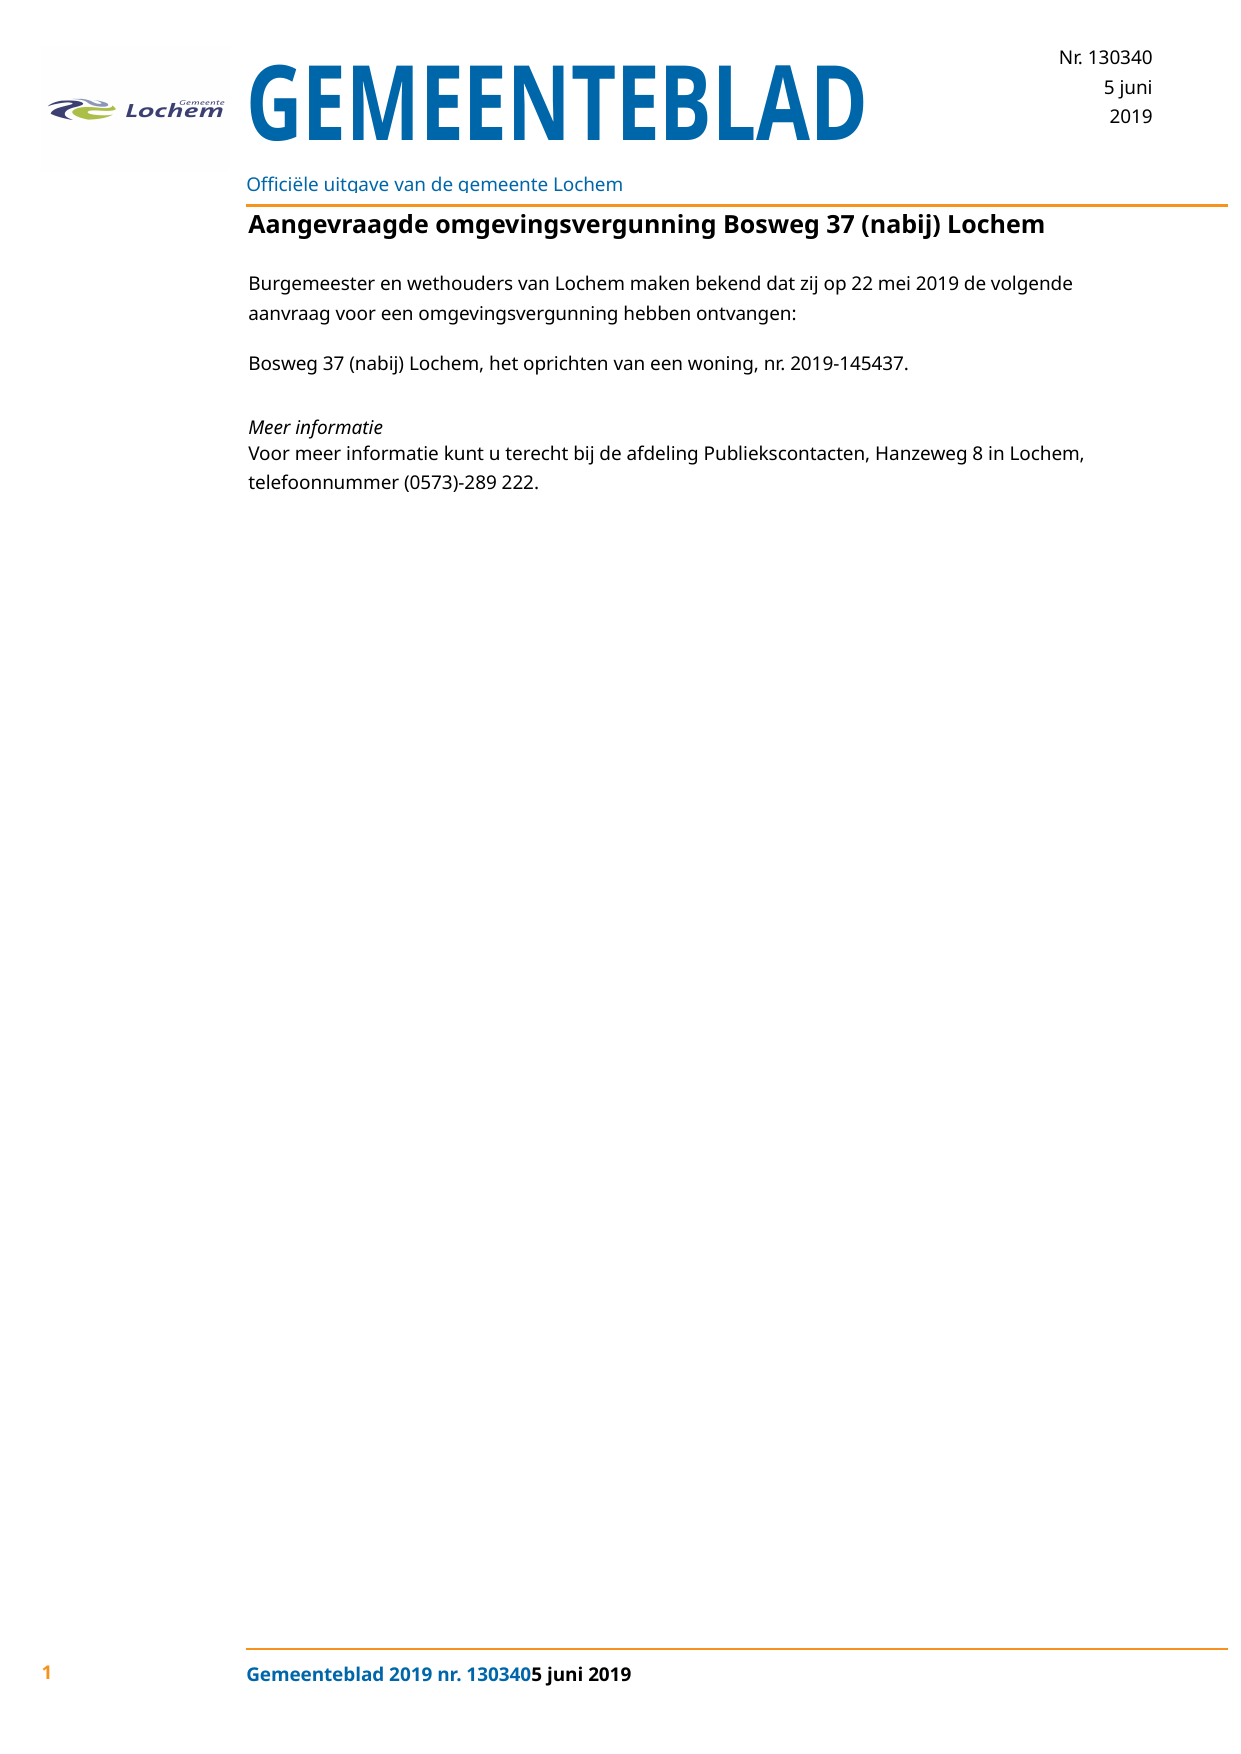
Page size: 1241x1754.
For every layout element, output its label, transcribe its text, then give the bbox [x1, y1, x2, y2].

text Bosweg 37 (nabij) Lochem, het oprichten van een woning, nr. 2019-145437. [248, 350, 1152, 376]
picture [41, 47, 231, 172]
text Meer informatie [248, 414, 1152, 440]
text Voor meer informatie kunt u terecht bij de afdeling Publiekscontacten, Hanzeweg 8 in Lochem, telefoonnummer (0573)-289 222. [248, 440, 1152, 495]
text Burgemeester en wethouders van Lochem maken bekend dat zij op 22 mei 2019 de volgende aanvraag voor een omgevingsvergunning hebben ontvangen: [248, 270, 1152, 326]
text Aangevraagde omgevingsvergunning Bosweg 37 (nabij) Lochem [248, 207, 1152, 241]
